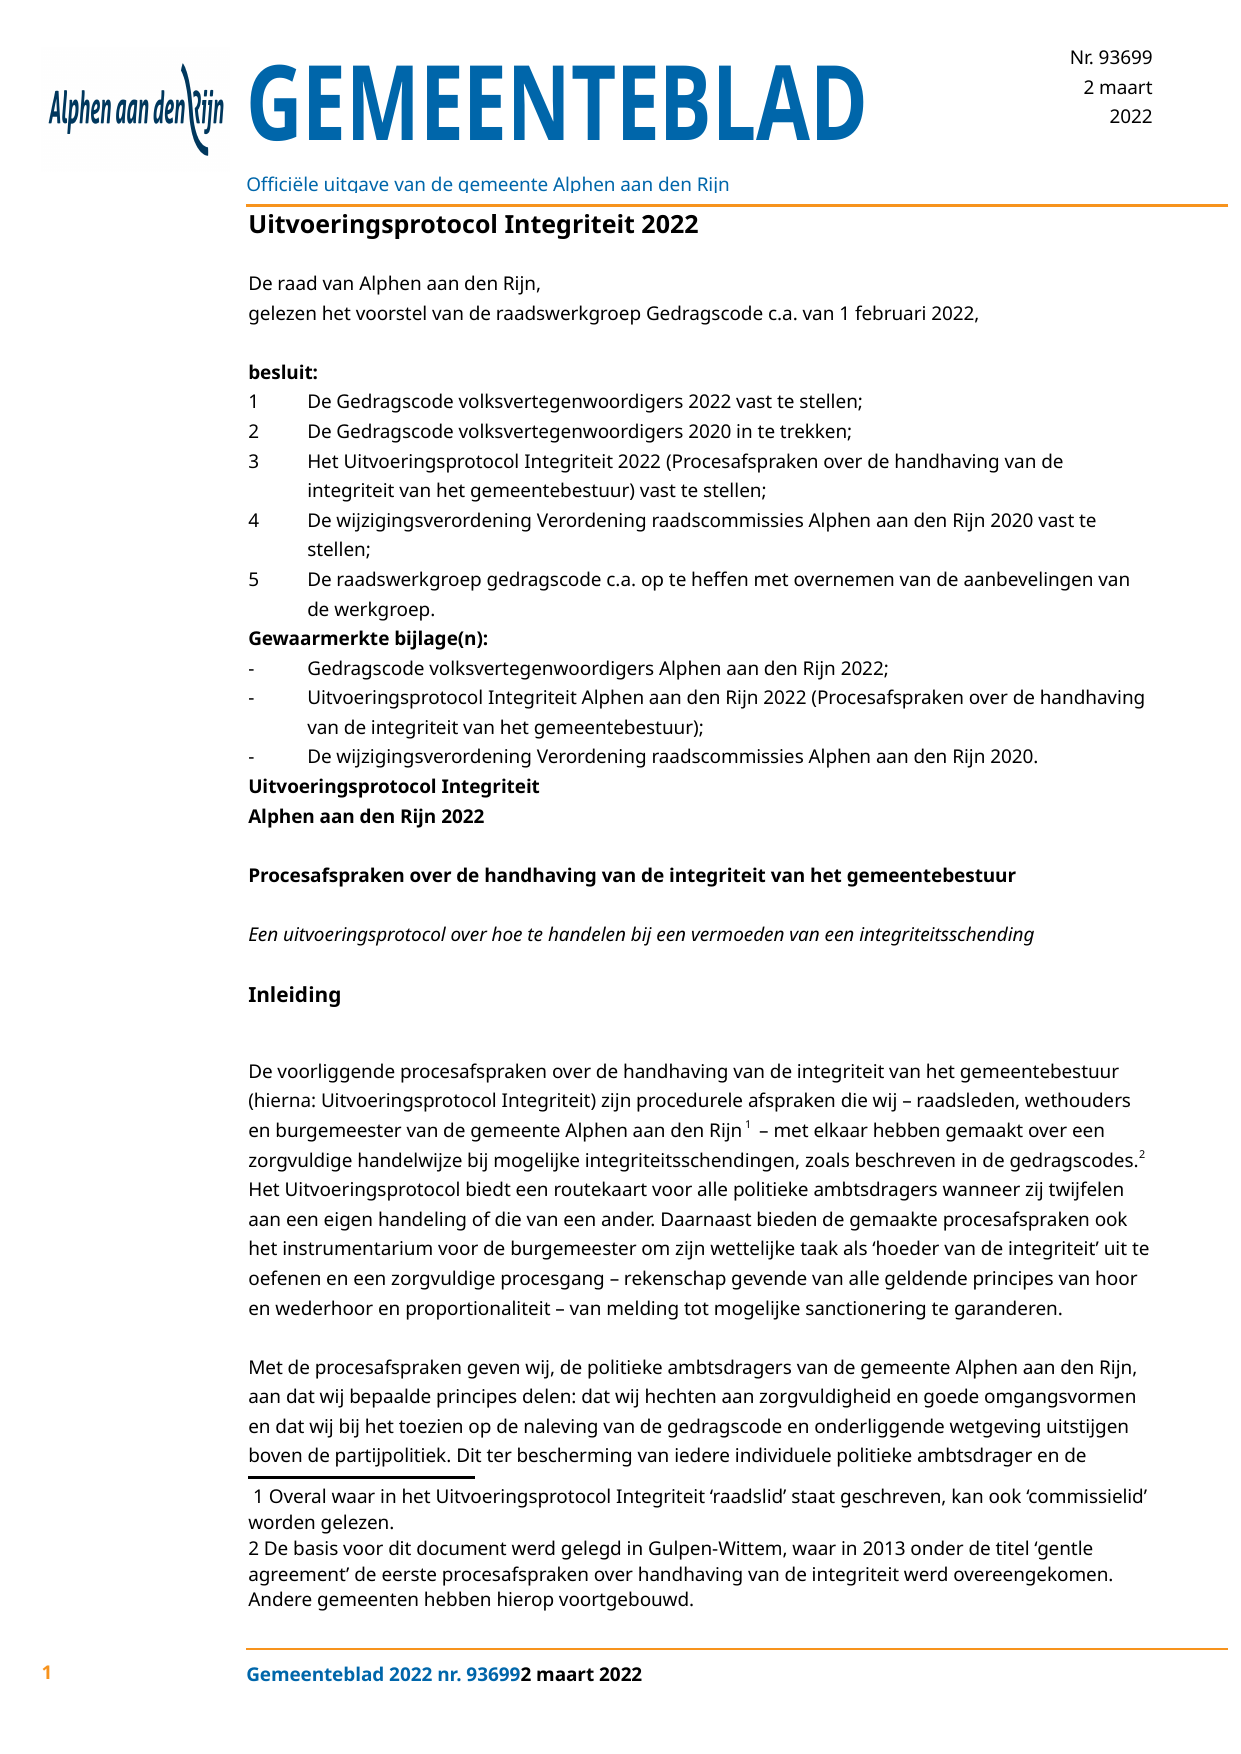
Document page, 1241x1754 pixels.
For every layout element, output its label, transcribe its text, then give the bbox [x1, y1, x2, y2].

text gelezen het voorstel van de raadswerkgroep Gedragscode c.a. van 1 februari 2022, [248, 300, 1152, 326]
list De Gedragscode volksvertegenwoordigers 2020 in te trekken; [248, 418, 1152, 444]
text Inleiding [248, 980, 1152, 1009]
text De raad van Alphen aan den Rijn, [248, 270, 1152, 296]
text De voorliggende procesafspraken over de handhaving van de integriteit van het gemeentebestuur (hierna: Uitvoeringsprotocol Integriteit) zijn procedurele afspraken die wij – raadsleden, wethouders en burgemeester van de gemeente Alphen aan den Rijn – met elkaar hebben gemaakt over een zorgvuldige handelwijze bij mogelijke integriteitsschendingen, zoals beschreven in de gedragscodes. Het Uitvoeringsprotocol biedt een routekaart voor alle politieke ambtsdragers wanneer zij twijfelen aan een eigen handeling of die van een ander. Daarnaast bieden de gemaakte procesafspraken ook het instrumentarium voor de burgemeester om zijn wettelijke taak als ‘hoeder van de integriteit’ uit te oefenen en een zorgvuldige procesgang – rekenschap gevende van alle geldende principes van hoor en wederhoor en proportionaliteit – van melding tot mogelijke sanctionering te garanderen. [248, 1058, 1152, 1320]
list De raadswerkgroep gedragscode c.a. op te heffen met overnemen van de aanbevelingen van de werkgroep. [248, 566, 1152, 621]
text Procesafspraken over de handhaving van de integriteit van het gemeentebestuur [248, 862, 1152, 888]
text Uitvoeringsprotocol Integriteit 2022 [248, 207, 1152, 241]
text De basis voor dit document werd gelegd in Gulpen-Wittem, waar in 2013 onder de titel ‘gentle agreement’ de eerste procesafspraken over handhaving van de integriteit werd overeengekomen. Andere gemeenten hebben hierop voortgebouwd. [248, 1535, 1152, 1612]
picture [41, 47, 231, 172]
text Overal waar in het Uitvoeringsprotocol Integriteit ‘raadslid’ staat geschreven, kan ook ‘commissielid’ worden gelezen. [248, 1483, 1152, 1535]
text Alphen aan den Rijn 2022 [248, 803, 1152, 828]
list Het Uitvoeringsprotocol Integriteit 2022 (Procesafspraken over de handhaving van de integriteit van het gemeentebestuur) vast te stellen; [248, 448, 1152, 503]
list Gedragscode volksvertegenwoordigers Alphen aan den Rijn 2022; [248, 655, 1152, 681]
text Met de procesafspraken geven wij, de politieke ambtsdragers van de gemeente Alphen aan den Rijn, aan dat wij bepaalde principes delen: dat wij hechten aan zorgvuldigheid en goede omgangsvormen en dat wij bij het toezien op de naleving van de gedragscode en onderliggende wetgeving uitstijgen boven de partijpolitiek. Dit ter bescherming van iedere individuele politieke ambtsdrager en de [248, 1354, 1152, 1468]
text besluit: [248, 359, 1152, 385]
list Uitvoeringsprotocol Integriteit Alphen aan den Rijn 2022 (Procesafspraken over de handhaving van de integriteit van het gemeentebestuur); [248, 684, 1152, 740]
text Gewaarmerkte bijlage(n): [248, 625, 1152, 651]
list De wijzigingsverordening Verordening raadscommissies Alphen aan den Rijn 2020 vast te stellen; [248, 507, 1152, 562]
text Uitvoeringsprotocol Integriteit [248, 773, 1152, 799]
text Een uitvoeringsprotocol over hoe te handelen bij een vermoeden van een integriteitsschending [248, 921, 1152, 947]
list De Gedragscode volksvertegenwoordigers 2022 vast te stellen; [248, 389, 1152, 414]
list De wijzigingsverordening Verordening raadscommissies Alphen aan den Rijn 2020. [248, 744, 1152, 769]
